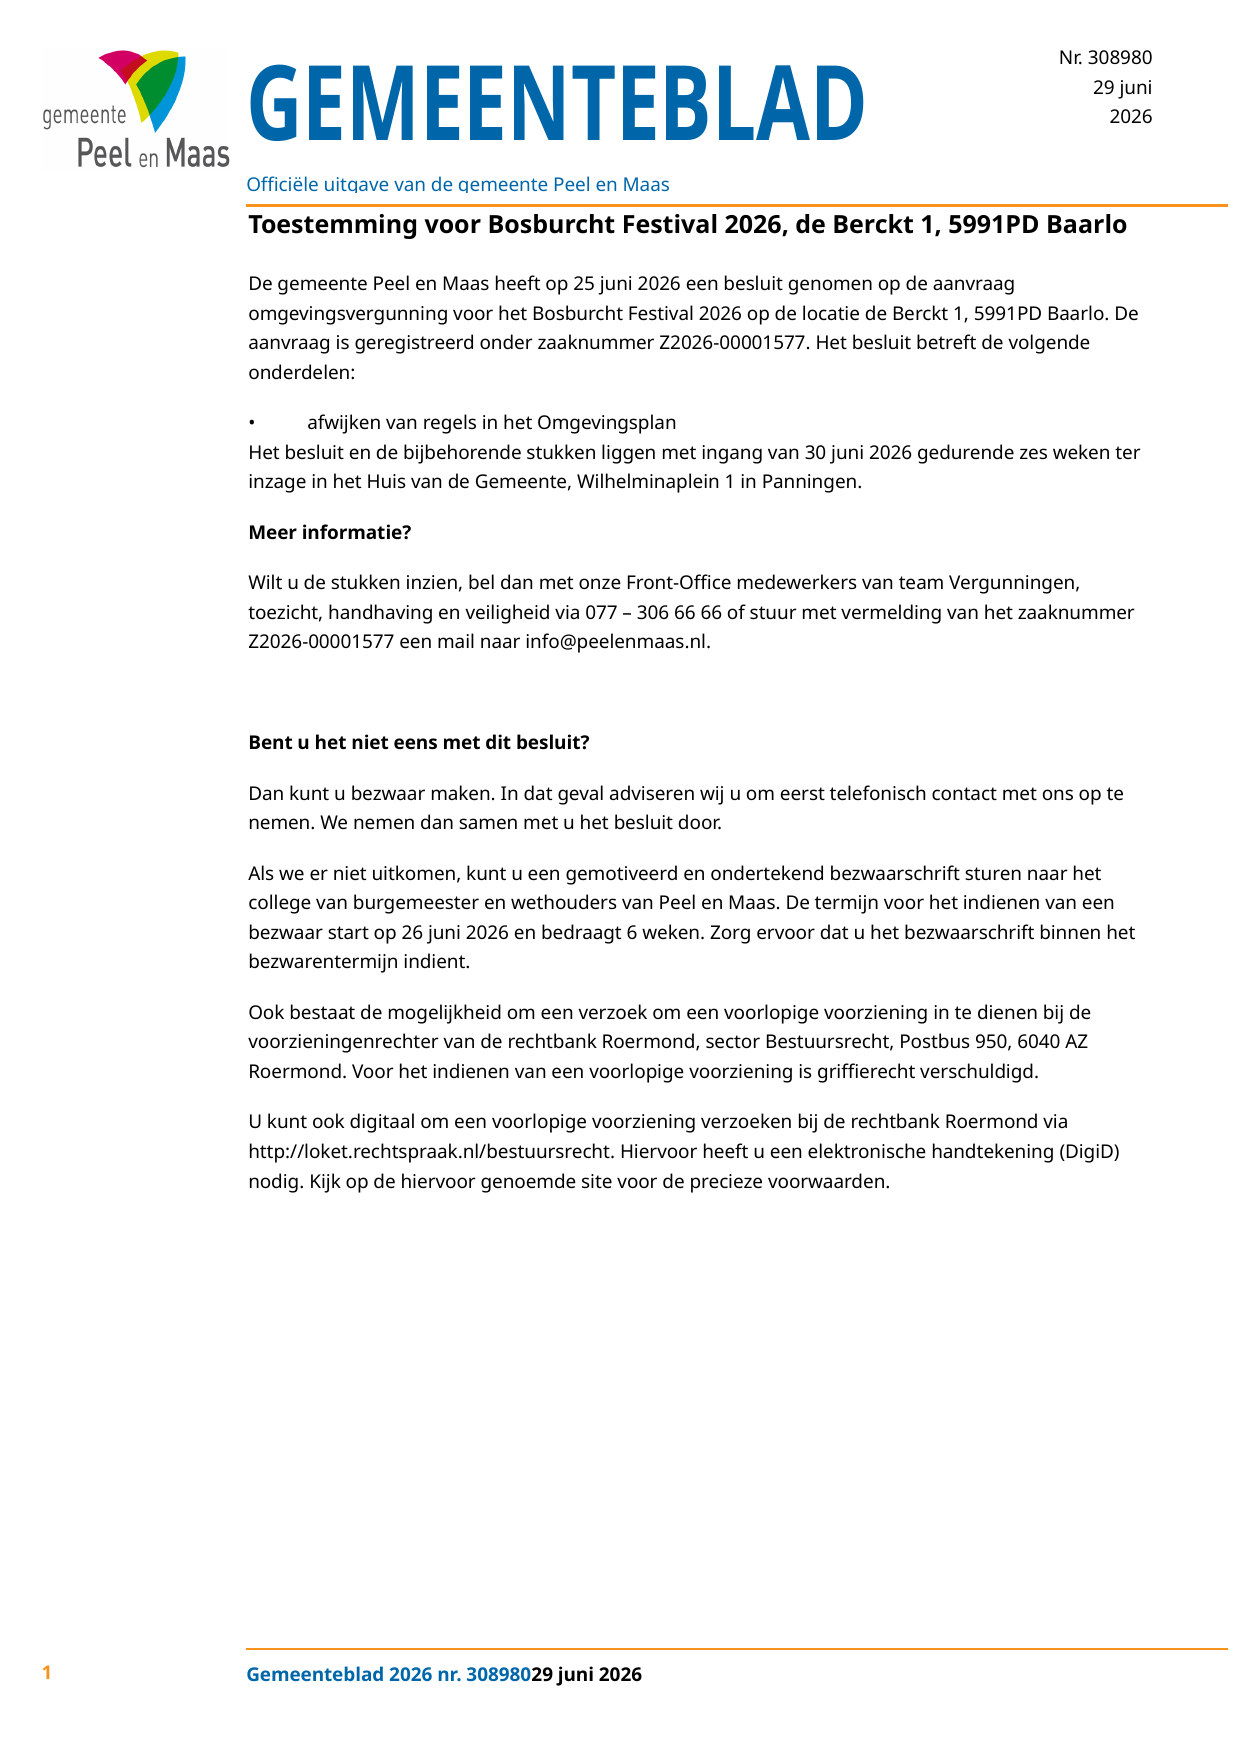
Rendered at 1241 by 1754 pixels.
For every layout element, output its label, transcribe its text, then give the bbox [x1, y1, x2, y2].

text U kunt ook digitaal om een voorlopige voorziening verzoeken bij de rechtbank Roermond via http://loket.rechtspraak.nl/bestuursrecht. Hiervoor heeft u een elektronische handtekening (DigiD) nodig. Kijk op de hiervoor genoemde site voor de precieze voorwaarden. [248, 1109, 1152, 1193]
text Dan kunt u bezwaar maken. In dat geval adviseren wij u om eerst telefonisch contact met ons op te nemen. We nemen dan samen met u het besluit door. [248, 780, 1152, 835]
text Als we er niet uitkomen, kunt u een gemotiveerd en ondertekend bezwaarschrift sturen naar het college van burgemeester en wethouders van Peel en Maas. De termijn voor het indienen van een bezwaar start op 26 juni 2026 en bedraagt 6 weken. Zorg ervoor dat u het bezwaarschrift binnen het bezwarentermijn indient. [248, 860, 1152, 974]
text Meer informatie? [248, 519, 1152, 545]
text Toestemming voor Bosburcht Festival 2026, de Berckt 1, 5991PD Baarlo [248, 207, 1152, 241]
text Het besluit en de bijbehorende stukken liggen met ingang van 30 juni 2026 gedurende zes weken ter inzage in het Huis van de Gemeente, Wilhelminaplein 1 in Panningen. [248, 439, 1152, 494]
list afwijken van regels in het Omgevingsplan [248, 409, 1152, 435]
text Ook bestaat de mogelijkheid om een verzoek om een voorlopige voorziening in te dienen bij de voorzieningenrechter van de rechtbank Roermond, sector Bestuursrecht, Postbus 950, 6040 AZ Roermond. Voor het indienen van een voorlopige voorziening is griffierecht verschuldigd. [248, 999, 1152, 1084]
text Bent u het niet eens met dit besluit? [248, 729, 1152, 755]
text De gemeente Peel en Maas heeft op 25 juni 2026 een besluit genomen op de aanvraag omgevingsvergunning voor het Bosburcht Festival 2026 op de locatie de Berckt 1, 5991PD Baarlo. De aanvraag is geregistreerd onder zaaknummer Z2026-00001577. Het besluit betreft de volgende onderdelen: [248, 270, 1152, 385]
text Wilt u de stukken inzien, bel dan met onze Front-Office medewerkers van team Vergunningen, toezicht, handhaving en veiligheid via 077 – 306 66 66 of stuur met vermelding van het zaaknummer Z2026-00001577 een mail naar info@peelenmaas.nl. [248, 569, 1152, 654]
picture [41, 47, 231, 172]
